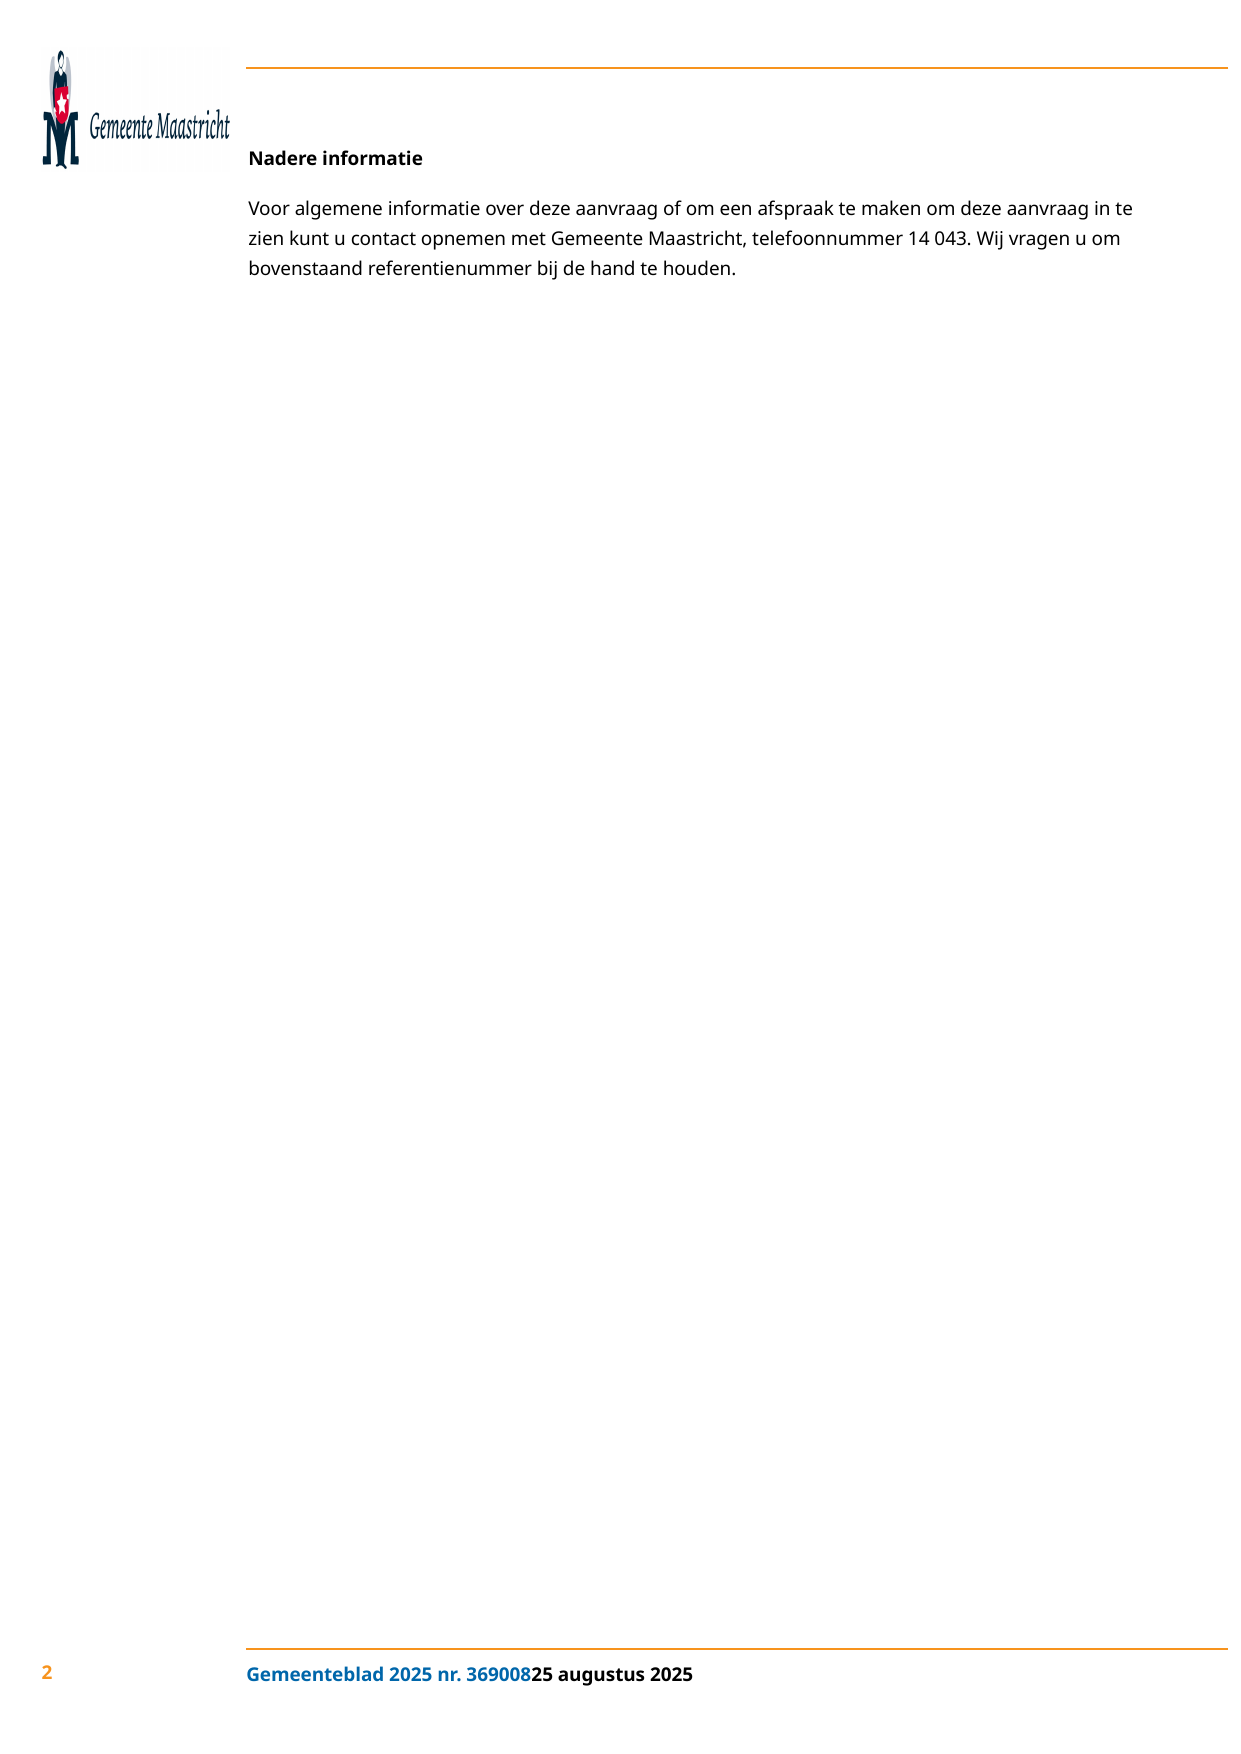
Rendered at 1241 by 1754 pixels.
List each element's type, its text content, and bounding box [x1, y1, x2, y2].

text Voor algemene informatie over deze aanvraag of om een afspraak te maken om deze aanvraag in te zien kunt u contact opnemen met Gemeente Maastricht, telefoonnummer 14 043. Wij vragen u om bovenstaand referentienummer bij de hand te houden. [248, 196, 1152, 281]
text Nadere informatie [248, 145, 1152, 171]
picture [41, 47, 231, 172]
